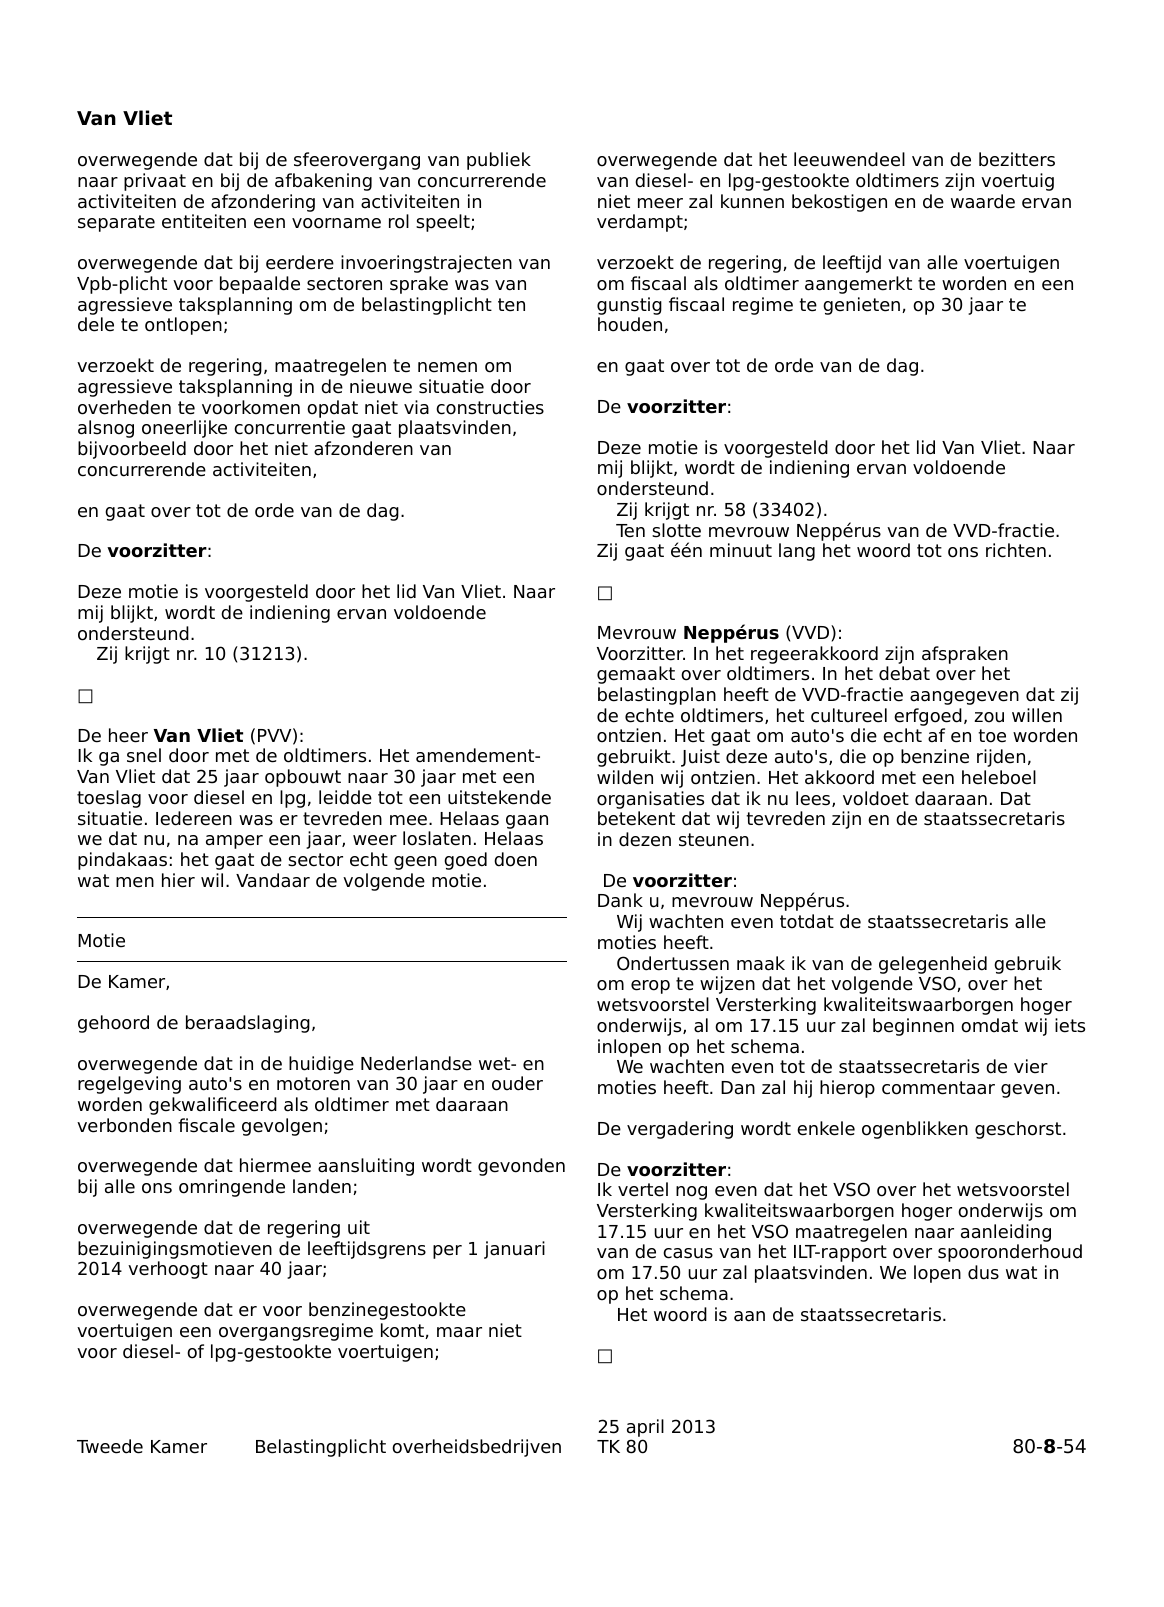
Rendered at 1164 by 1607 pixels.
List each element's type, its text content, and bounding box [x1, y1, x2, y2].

text Ondertussen maak ik van de gelegenheid gebruik om erop te wijzen dat het volgende VSO, over het wetsvoorstel Versterking kwaliteitswaarborgen hoger onderwijs, al om 17.15 uur zal beginnen omdat wij iets inlopen op het schema. [596, 953, 1087, 1057]
text De voorzitter: [596, 871, 1087, 891]
text De Kamer, [77, 972, 567, 993]
text We wachten even tot de staatssecretaris de vier moties heeft. Dan zal hij hierop commentaar geven. [596, 1057, 1087, 1099]
text en gaat over tot de orde van de dag. [77, 500, 567, 521]
text verzoekt de regering, maatregelen te nemen om agressieve taksplanning in de nieuwe situatie door overheden te voorkomen opdat niet via constructies alsnog oneerlijke concurrentie gaat plaatsvinden, bijvoorbeeld door het niet afzonderen van concurrerende activiteiten, [77, 356, 567, 480]
text Ten slotte mevrouw Neppérus van de VVD-fractie. Zij gaat één minuut lang het woord tot ons richten. [596, 520, 1087, 562]
text Voorzitter. In het regeerakkoord zijn afspraken gemaakt over oldtimers. In het debat over het belastingplan heeft de VVD-fractie aangegeven dat zij de echte oldtimers, het cultureel erfgoed, zou willen ontzien. Het gaat om auto's die echt af en toe worden gebruikt. Juist deze auto's, die op benzine rijden, wilden wij ontzien. Het akkoord met een heleboel organisaties dat ik nu lees, voldoet daaraan. Dat betekent dat wij tevreden zijn en de staatssecretaris in dezen steunen. [596, 643, 1087, 851]
text □ [596, 1345, 1087, 1366]
text overwegende dat de regering uit bezuinigingsmotieven de leeftijdsgrens per 1 januari 2014 verhoogt naar 40 jaar; [77, 1218, 567, 1280]
text □ [596, 582, 1087, 603]
text overwegende dat hiermee aansluiting wordt gevonden bij alle ons omringende landen; [77, 1156, 567, 1198]
text verzoekt de regering, de leeftijd van alle voertuigen om fiscaal als oldtimer aangemerkt te worden en een gunstig fiscaal regime te genieten, op 30 jaar te houden, [596, 253, 1087, 336]
text overwegende dat bij de sfeerovergang van publiek naar privaat en bij de afbakening van concurrerende activiteiten de afzondering van activiteiten in separate entiteiten een voorname rol speelt; [77, 150, 567, 233]
text Deze motie is voorgesteld door het lid Van Vliet. Naar mij blijkt, wordt de indiening ervan voldoende ondersteund. [596, 437, 1087, 500]
text overwegende dat het leeuwendeel van de bezitters van diesel- en lpg-gestookte oldtimers zijn voertuig niet meer zal kunnen bekostigen en de waarde ervan verdampt; [596, 150, 1087, 233]
text Het woord is aan de staatssecretaris. [596, 1304, 1087, 1325]
text De voorzitter: [77, 541, 567, 562]
text Zij krijgt nr. 58 (33402). [596, 500, 1087, 520]
text De voorzitter: [596, 397, 1087, 417]
text De vergadering wordt enkele ogenblikken geschorst. [596, 1119, 1087, 1139]
text Motie [77, 931, 567, 952]
text Wij wachten even totdat de staatssecretaris alle moties heeft. [596, 912, 1087, 953]
text Ik ga snel door met de oldtimers. Het amendement-Van Vliet dat 25 jaar opbouwt naar 30 jaar met een toeslag voor diesel en lpg, leidde tot een uitstekende situatie. Iedereen was er tevreden mee. Helaas gaan we dat nu, na amper een jaar, weer loslaten. Helaas pindakaas: het gaat de sector echt geen goed doen wat men hier wil. Vandaar de volgende motie. [77, 746, 567, 891]
text Mevrouw Neppérus (VVD): [596, 623, 1087, 643]
text De voorzitter: [596, 1159, 1087, 1180]
text Deze motie is voorgesteld door het lid Van Vliet. Naar mij blijkt, wordt de indiening ervan voldoende ondersteund. [77, 582, 567, 644]
text □ [77, 685, 567, 706]
text overwegende dat bij eerdere invoeringstrajecten van Vpb-plicht voor bepaalde sectoren sprake was van agressieve taksplanning om de belastingplicht ten dele te ontlopen; [77, 253, 567, 336]
text gehoord de beraadslaging, [77, 1013, 567, 1033]
text Dank u, mevrouw Neppérus. [596, 891, 1087, 912]
text Zij krijgt nr. 10 (31213). [77, 644, 567, 665]
text overwegende dat in de huidige Nederlandse wet- en regelgeving auto's en motoren van 30 jaar en ouder worden gekwalificeerd als oldtimer met daaraan verbonden fiscale gevolgen; [77, 1053, 567, 1136]
text overwegende dat er voor benzinegestookte voertuigen een overgangsregime komt, maar niet voor diesel- of lpg-gestookte voertuigen; [77, 1300, 567, 1362]
text De heer Van Vliet (PVV): [77, 726, 567, 746]
text en gaat over tot de orde van de dag. [596, 356, 1087, 377]
text Ik vertel nog even dat het VSO over het wetsvoorstel Versterking kwaliteitswaarborgen hoger onderwijs om 17.15 uur en het VSO maatregelen naar aanleiding van de casus van het ILT-rapport over spooronderhoud om 17.50 uur zal plaatsvinden. We lopen dus wat in op het schema. [596, 1180, 1087, 1304]
